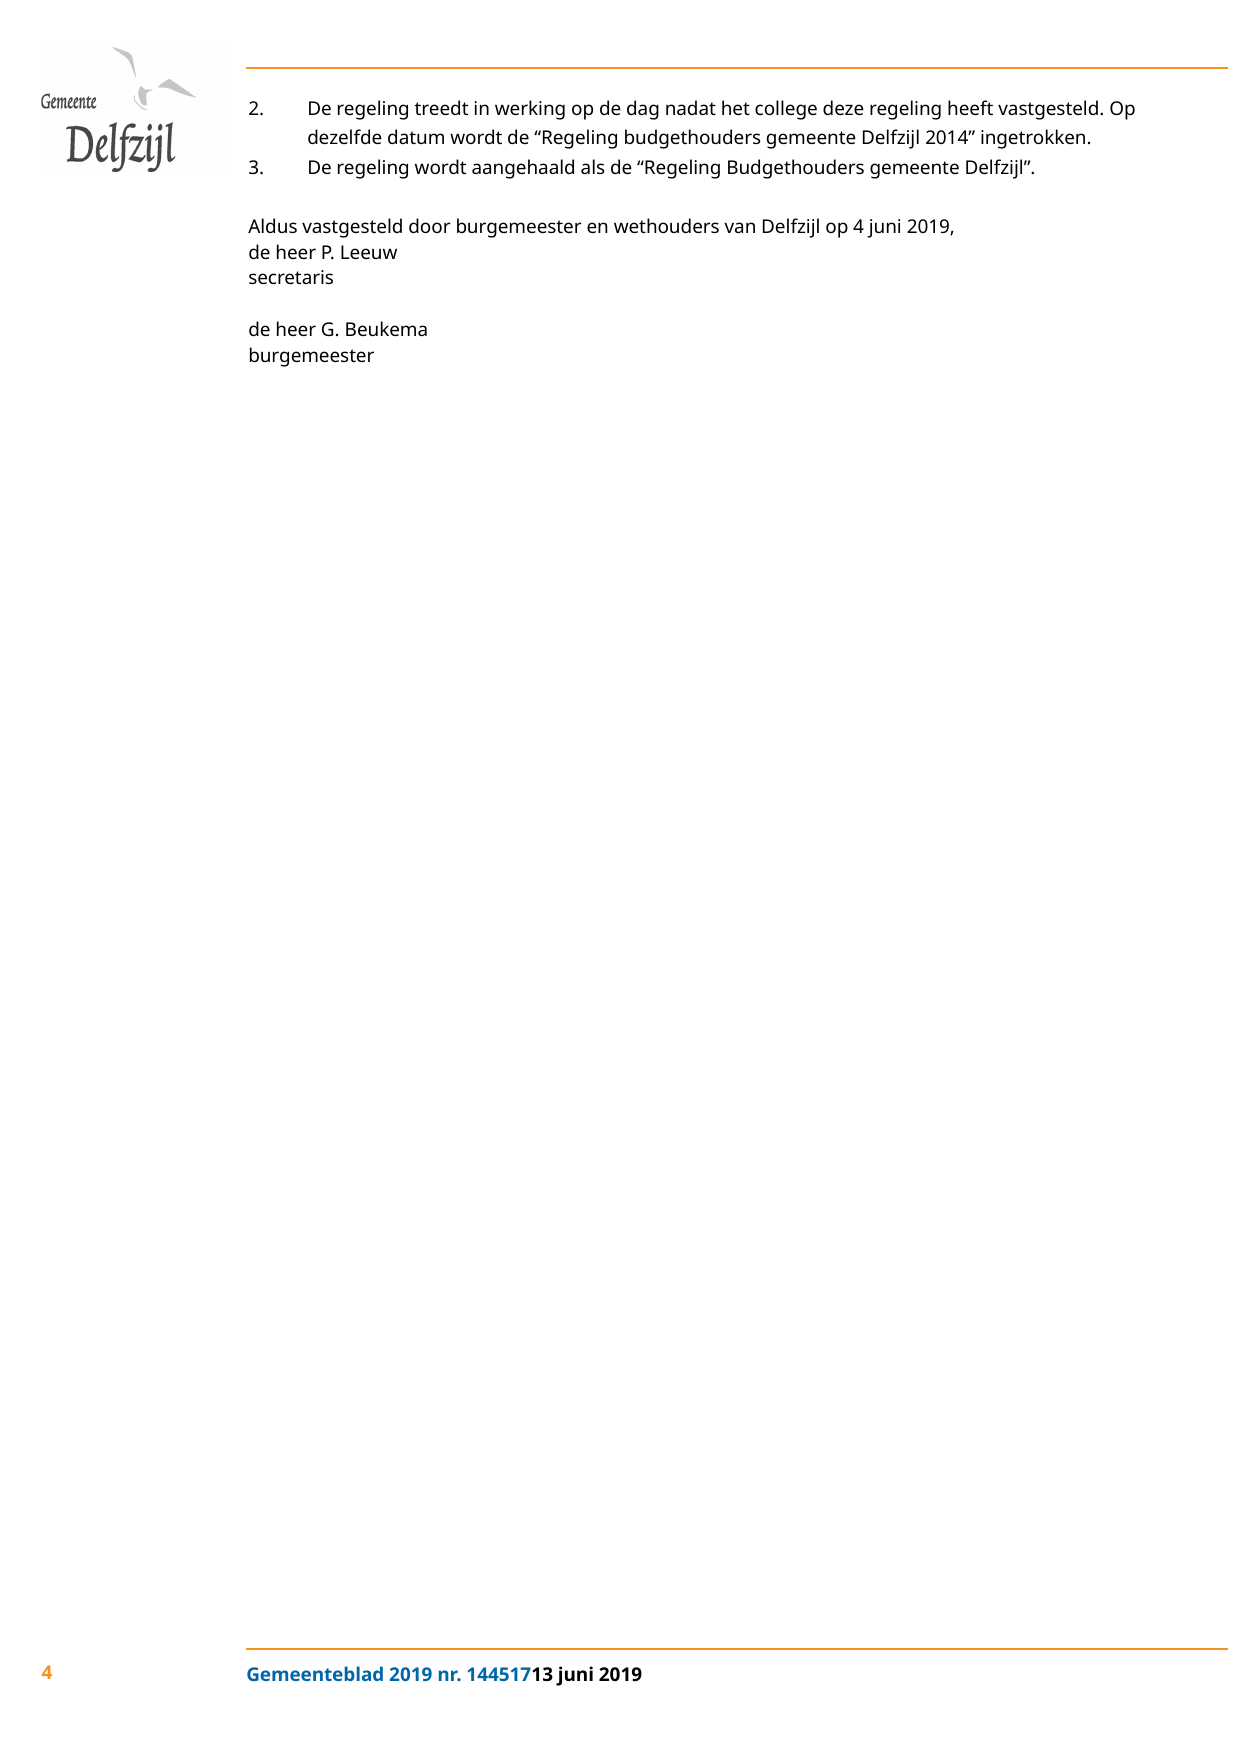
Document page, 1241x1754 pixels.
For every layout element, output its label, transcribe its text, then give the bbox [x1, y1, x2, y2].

text secretaris [248, 264, 1152, 290]
text burgemeester [248, 342, 1152, 367]
list De regeling treedt in werking op de dag nadat het college deze regeling heeft vastgesteld. Op dezelfde datum wordt de “Regeling budgethouders gemeente Delfzijl 2014” ingetrokken. [248, 95, 1152, 150]
picture [41, 47, 231, 172]
text de heer G. Beukema [248, 316, 1152, 342]
text de heer P. Leeuw [248, 239, 1152, 264]
list De regeling wordt aangehaald als de “Regeling Budgethouders gemeente Delfzijl”. [248, 154, 1152, 180]
text Aldus vastgesteld door burgemeester en wethouders van Delfzijl op 4 juni 2019, [248, 213, 1152, 239]
